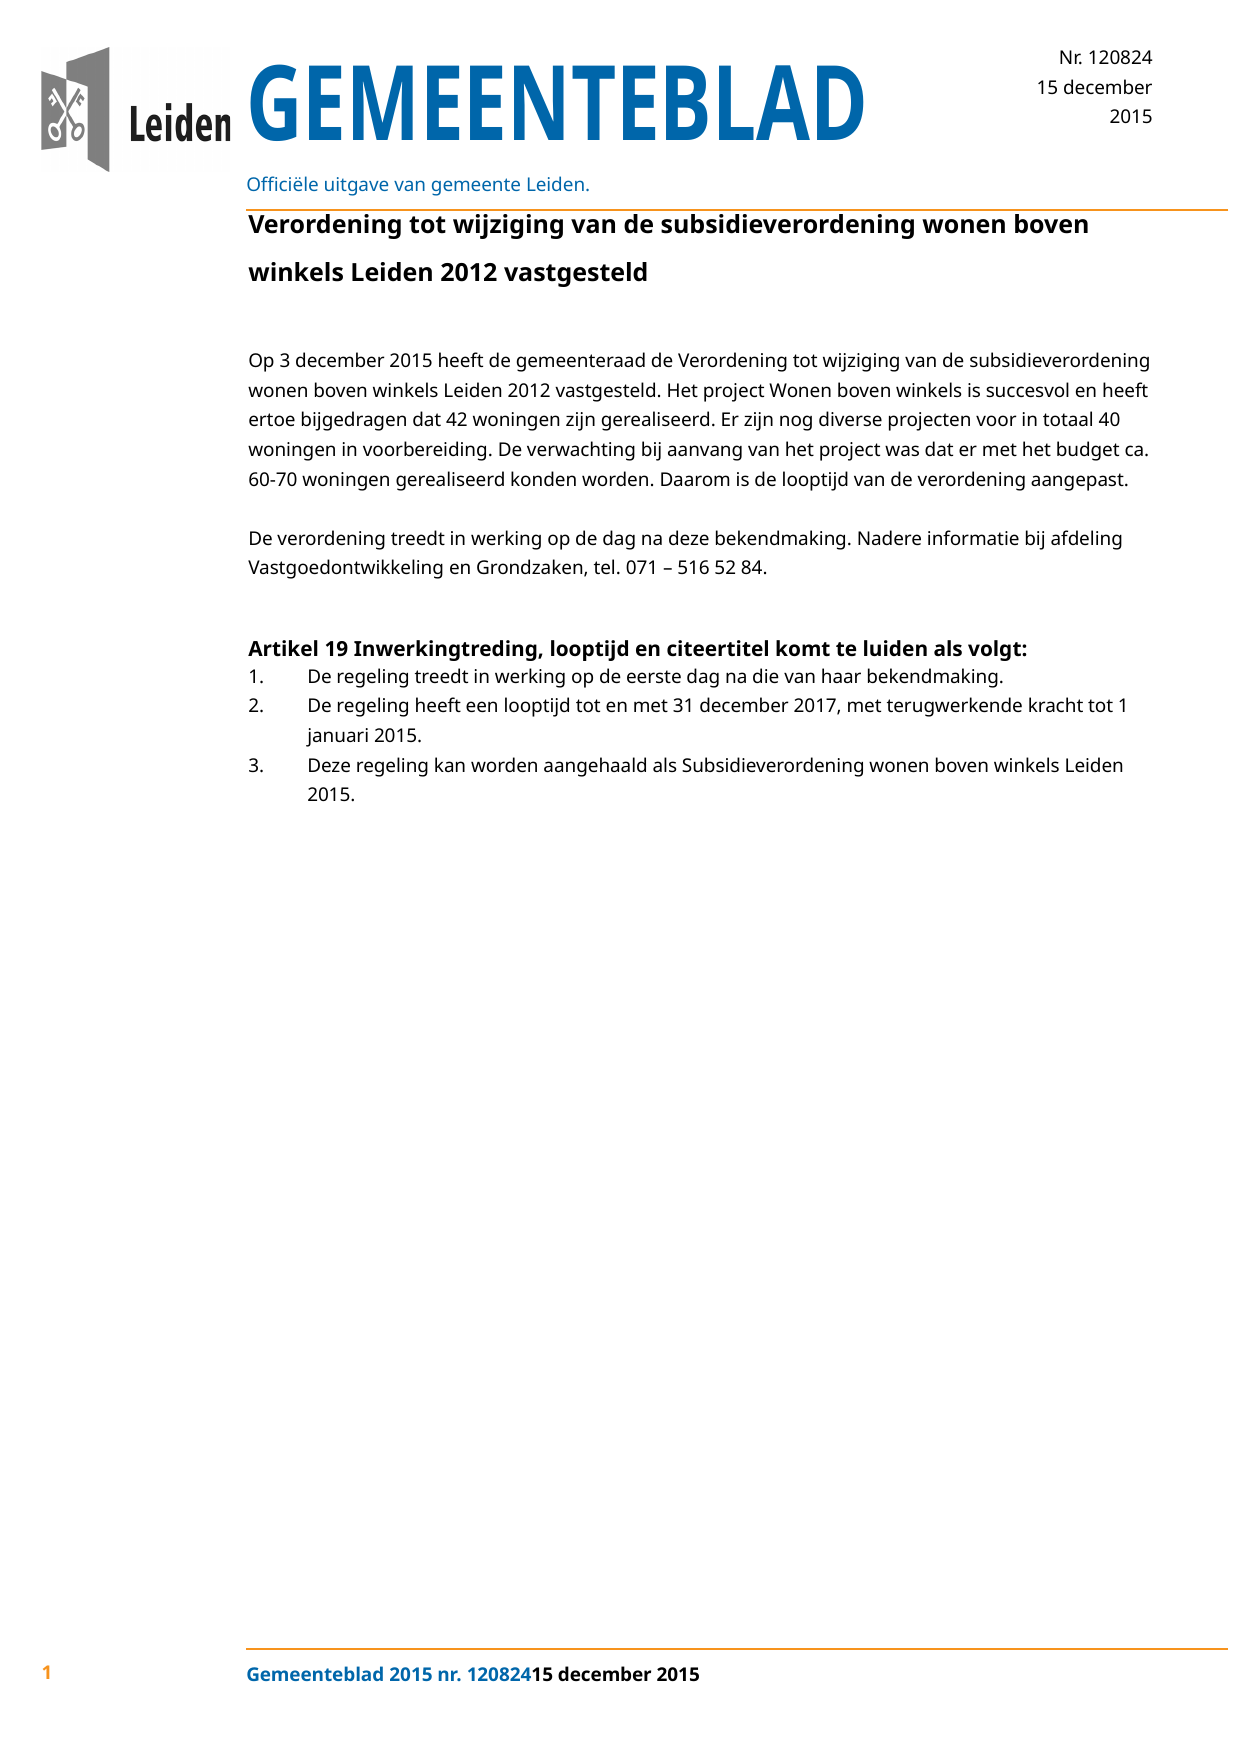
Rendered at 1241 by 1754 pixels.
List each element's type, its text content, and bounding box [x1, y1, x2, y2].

text De verordening treedt in werking op de dag na deze bekendmaking. Nadere informatie bij afdeling Vastgoedontwikkeling en Grondzaken, tel. 071 – 516 52 84. [248, 525, 1152, 580]
list Deze regeling kan worden aangehaald als Subsidieverordening wonen boven winkels Leiden 2015. [248, 752, 1152, 807]
text Op 3 december 2015 heeft de gemeenteraad de Verordening tot wijziging van de subsidieverordening wonen boven winkels Leiden 2012 vastgesteld. Het project Wonen boven winkels is succesvol en heeft ertoe bijgedragen dat 42 woningen zijn gerealiseerd. Er zijn nog diverse projecten voor in totaal 40 woningen in voorbereiding. De verwachting bij aanvang van het project was dat er met het budget ca. 60-70 woningen gerealiseerd konden worden. Daarom is de looptijd van de verordening aangepast. [248, 347, 1152, 492]
picture [41, 47, 231, 172]
text Verordening tot wijziging van de subsidieverordening wonen boven winkels Leiden 2012 vastgesteld [248, 211, 1152, 288]
text Artikel 19 Inwerkingtreding, looptijd en citeertitel komt te luiden als volgt: [248, 634, 1152, 663]
list De regeling treedt in werking op de eerste dag na die van haar bekendmaking. [248, 663, 1152, 689]
list De regeling heeft een looptijd tot en met 31 december 2017, met terugwerkende kracht tot 1 januari 2015. [248, 693, 1152, 748]
